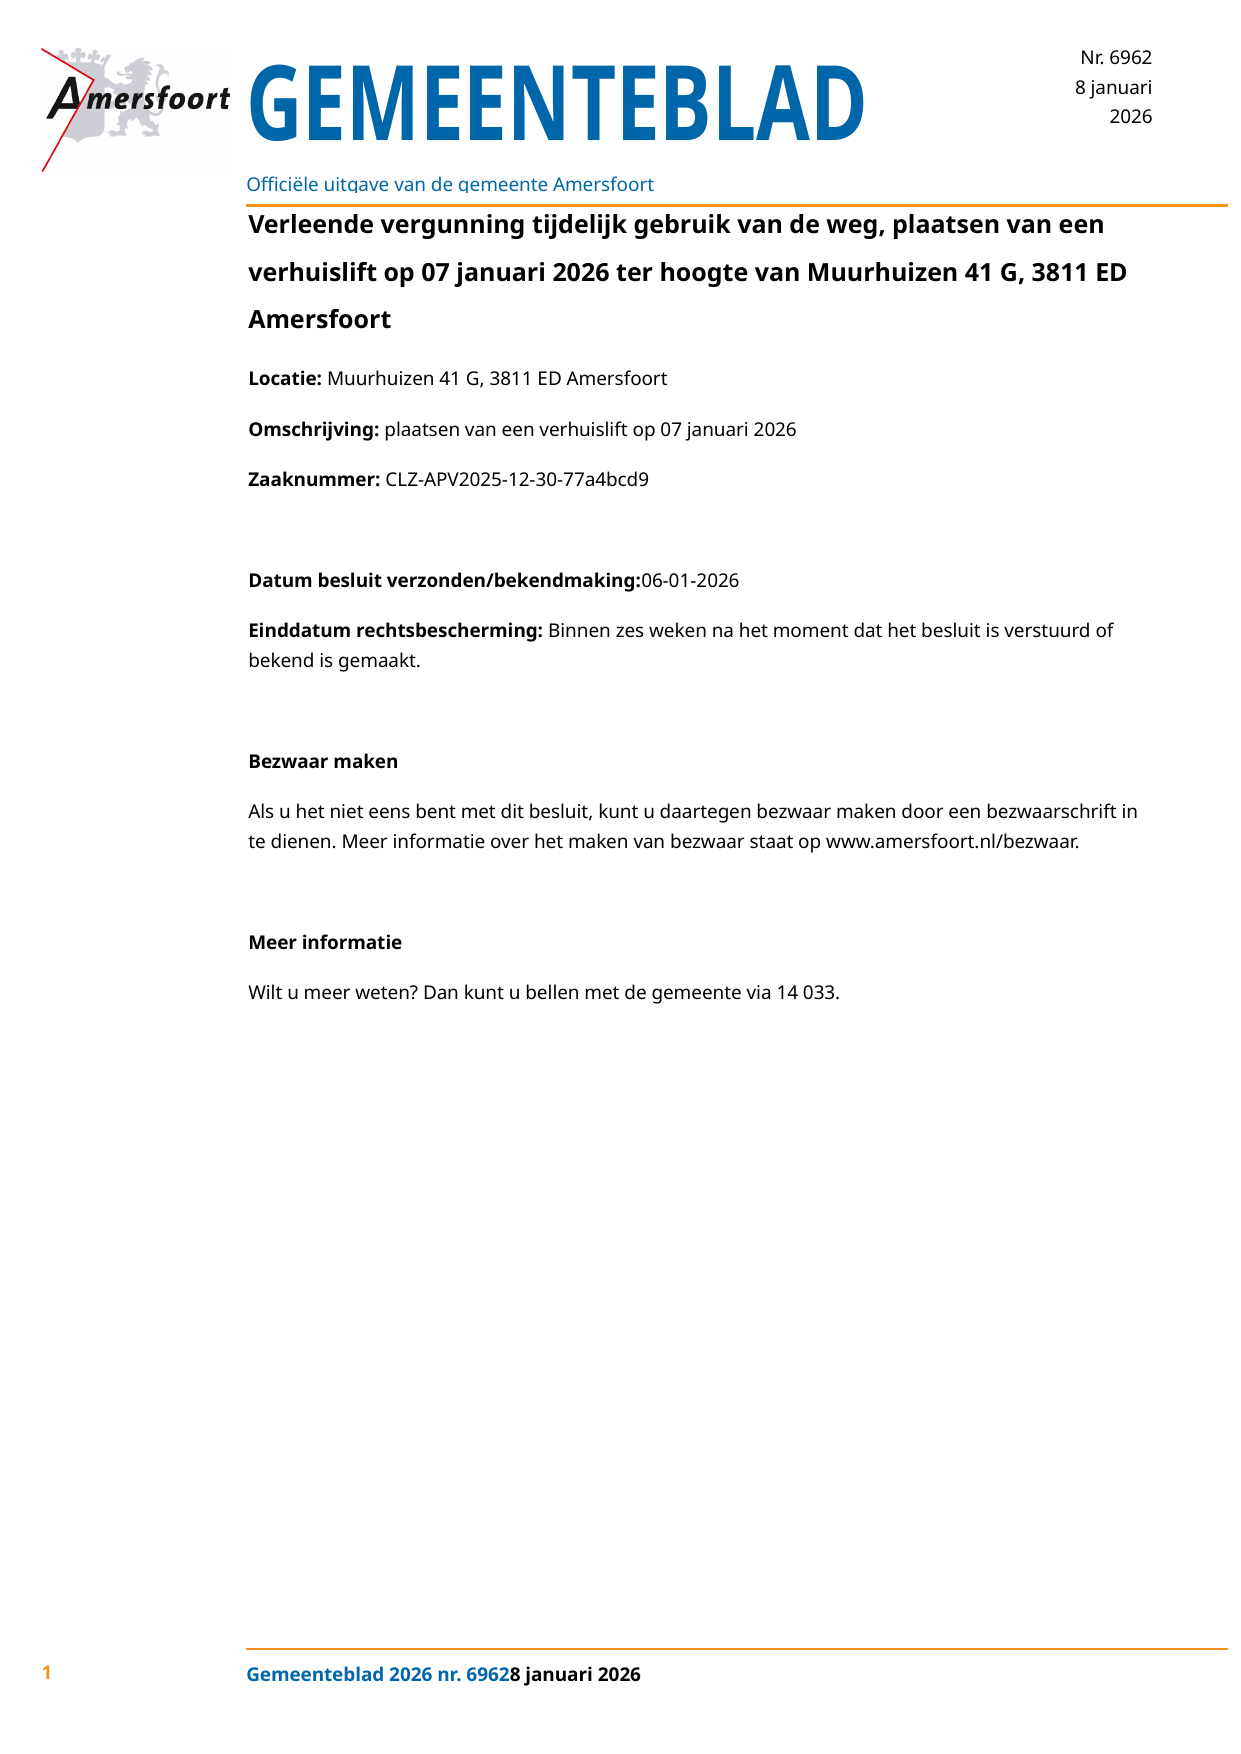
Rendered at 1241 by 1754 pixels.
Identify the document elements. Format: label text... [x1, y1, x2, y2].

text Locatie: Muurhuizen 41 G, 3811 ED Amersfoort [248, 366, 1152, 391]
picture [41, 47, 231, 172]
text Verleende vergunning tijdelijk gebruik van de weg, plaatsen van een verhuislift op 07 januari 2026 ter hoogte van Muurhuizen 41 G, 3811 ED Amersfoort [248, 207, 1152, 336]
text Zaaknummer: CLZ-APV2025-12-30-77a4bcd9 [248, 466, 1152, 492]
text Einddatum rechtsbescherming: Binnen zes weken na het moment dat het besluit is verstuurd of bekend is gemaakt. [248, 618, 1152, 673]
text Als u het niet eens bent met dit besluit, kunt u daartegen bezwaar maken door een bezwaarschrift in te dienen. Meer informatie over het maken van bezwaar staat op www.amersfoort.nl/bezwaar. [248, 798, 1152, 854]
text Wilt u meer weten? Dan kunt u bellen met de gemeente via 14 033. [248, 979, 1152, 1005]
text Bezwaar maken [248, 748, 1152, 774]
text Datum besluit verzonden/bekendmaking:06-01-2026 [248, 567, 1152, 593]
text Omschrijving: plaatsen van een verhuislift op 07 januari 2026 [248, 416, 1152, 442]
text Meer informatie [248, 929, 1152, 954]
